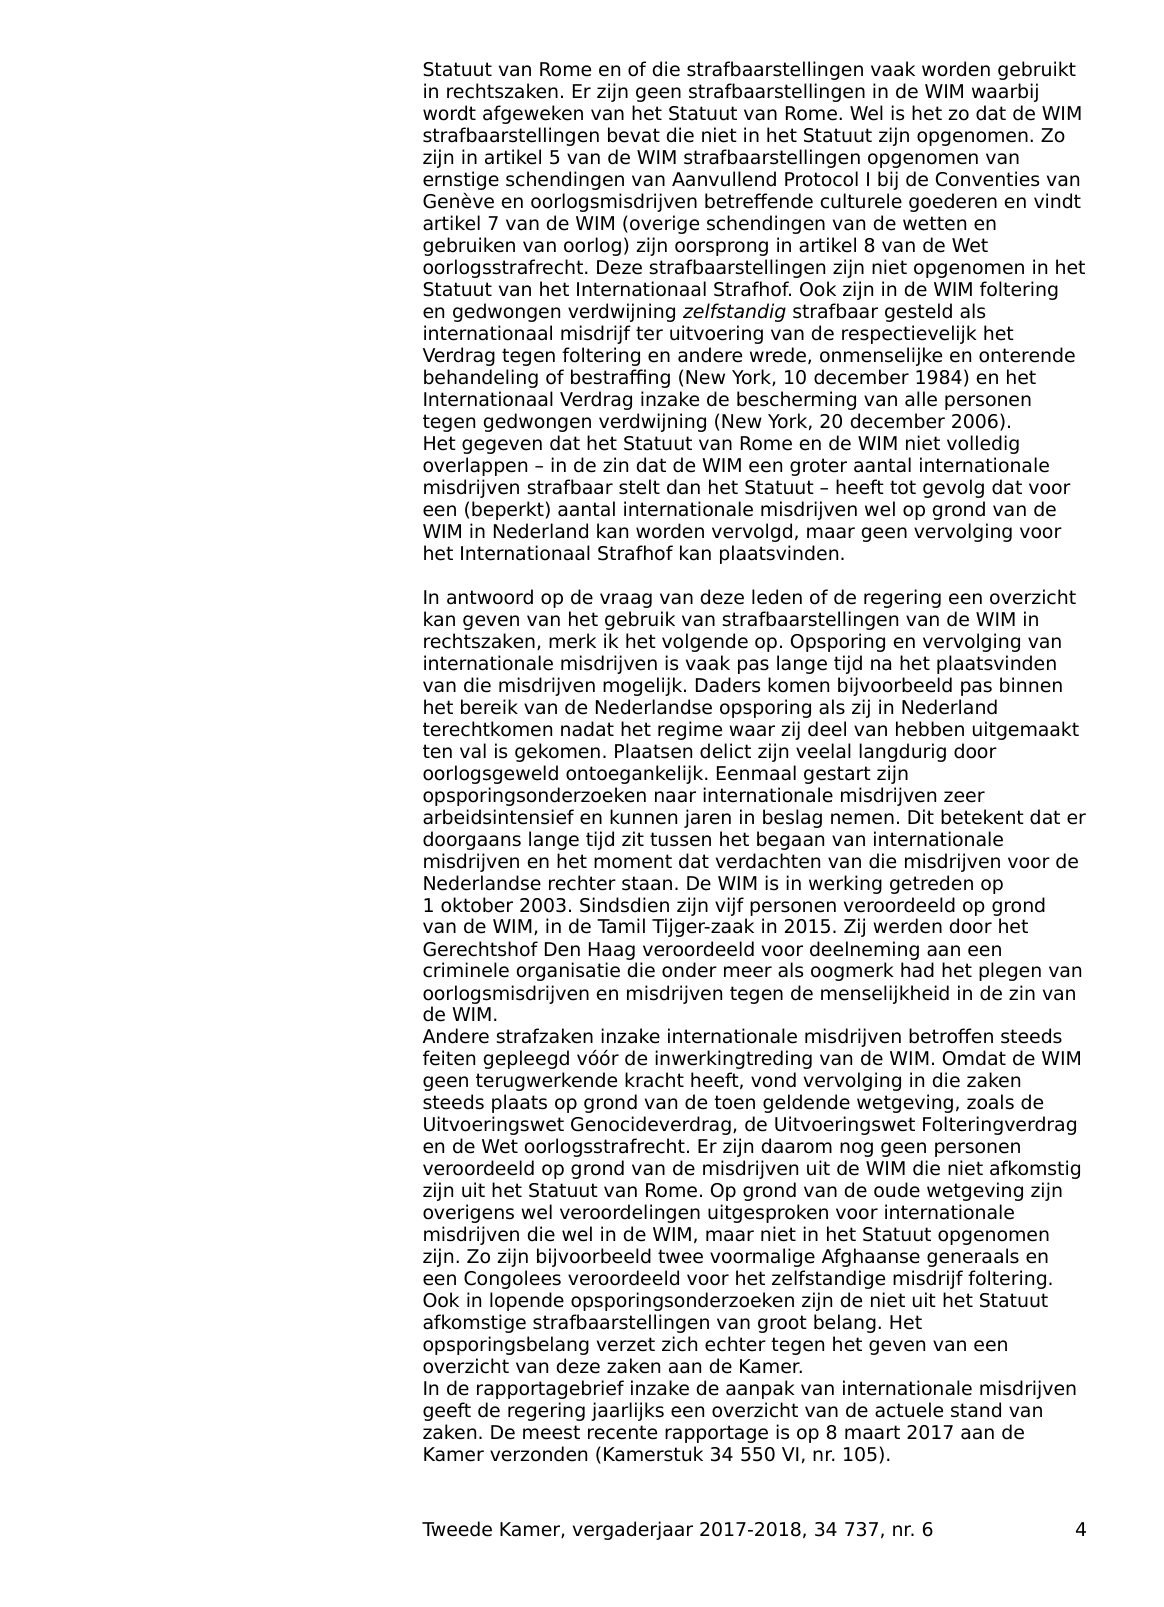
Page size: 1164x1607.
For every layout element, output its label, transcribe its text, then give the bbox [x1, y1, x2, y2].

text Het gegeven dat het Statuut van Rome en de WIM niet volledig overlappen – in de zin dat de WIM een groter aantal internationale misdrijven strafbaar stelt dan het Statuut – heeft tot gevolg dat voor een (beperkt) aantal internationale misdrijven wel op grond van de WIM in Nederland kan worden vervolgd, maar geen vervolging voor het Internationaal Strafhof kan plaatsvinden. [422, 433, 1087, 564]
text In de rapportagebrief inzake de aanpak van internationale misdrijven geeft de regering jaarlijks een overzicht van de actuele stand van zaken. De meest recente rapportage is op 8 maart 2017 aan de Kamer verzonden (Kamerstuk 34 550 VI, nr. 105). [422, 1378, 1087, 1466]
text Statuut van Rome en of die strafbaarstellingen vaak worden gebruikt in rechtszaken. Er zijn geen strafbaarstellingen in de WIM waarbij wordt afgeweken van het Statuut van Rome. Wel is het zo dat de WIM strafbaarstellingen bevat die niet in het Statuut zijn opgenomen. Zo zijn in artikel 5 van de WIM strafbaarstellingen opgenomen van ernstige schendingen van Aanvullend Protocol I bij de Conventies van Genève en oorlogsmisdrijven betreffende culturele goederen en vindt artikel 7 van de WIM (overige schendingen van de wetten en gebruiken van oorlog) zijn oorsprong in artikel 8 van de Wet oorlogsstrafrecht. Deze strafbaarstellingen zijn niet opgenomen in het Statuut van het Internationaal Strafhof. Ook zijn in de WIM foltering en gedwongen verdwijning zelfstandig strafbaar gesteld als internationaal misdrijf ter uitvoering van de respectievelijk het Verdrag tegen foltering en andere wrede, onmenselijke en onterende behandeling of bestraffing (New York, 10 december 1984) en het Internationaal Verdrag inzake de bescherming van alle personen tegen gedwongen verdwijning (New York, 20 december 2006). [422, 59, 1087, 433]
text In antwoord op de vraag van deze leden of de regering een overzicht kan geven van het gebruik van strafbaarstellingen van de WIM in rechtszaken, merk ik het volgende op. Opsporing en vervolging van internationale misdrijven is vaak pas lange tijd na het plaatsvinden van die misdrijven mogelijk. Daders komen bijvoorbeeld pas binnen het bereik van de Nederlandse opsporing als zij in Nederland terechtkomen nadat het regime waar zij deel van hebben uitgemaakt ten val is gekomen. Plaatsen delict zijn veelal langdurig door oorlogsgeweld ontoegankelijk. Eenmaal gestart zijn opsporingsonderzoeken naar internationale misdrijven zeer arbeidsintensief en kunnen jaren in beslag nemen. Dit betekent dat er doorgaans lange tijd zit tussen het begaan van internationale misdrijven en het moment dat verdachten van die misdrijven voor de Nederlandse rechter staan. De WIM is in werking getreden op 1 oktober 2003. Sindsdien zijn vijf personen veroordeeld op grond van de WIM, in de Tamil Tijger-zaak in 2015. Zij werden door het Gerechtshof Den Haag veroordeeld voor deelneming aan een criminele organisatie die onder meer als oogmerk had het plegen van oorlogsmisdrijven en misdrijven tegen de menselijkheid in de zin van de WIM. [422, 587, 1087, 1026]
text Andere strafzaken inzake internationale misdrijven betroffen steeds feiten gepleegd vóór de inwerkingtreding van de WIM. Omdat de WIM geen terugwerkende kracht heeft, vond vervolging in die zaken steeds plaats op grond van de toen geldende wetgeving, zoals de Uitvoeringswet Genocideverdrag, de Uitvoeringswet Folteringverdrag en de Wet oorlogsstrafrecht. Er zijn daarom nog geen personen veroordeeld op grond van de misdrijven uit de WIM die niet afkomstig zijn uit het Statuut van Rome. Op grond van de oude wetgeving zijn overigens wel veroordelingen uitgesproken voor internationale misdrijven die wel in de WIM, maar niet in het Statuut opgenomen zijn. Zo zijn bijvoorbeeld twee voormalige Afghaanse generaals en een Congolees veroordeeld voor het zelfstandige misdrijf foltering. [422, 1026, 1087, 1290]
text Ook in lopende opsporingsonderzoeken zijn de niet uit het Statuut afkomstige strafbaarstellingen van groot belang. Het opsporingsbelang verzet zich echter tegen het geven van een overzicht van deze zaken aan de Kamer. [422, 1290, 1087, 1378]
